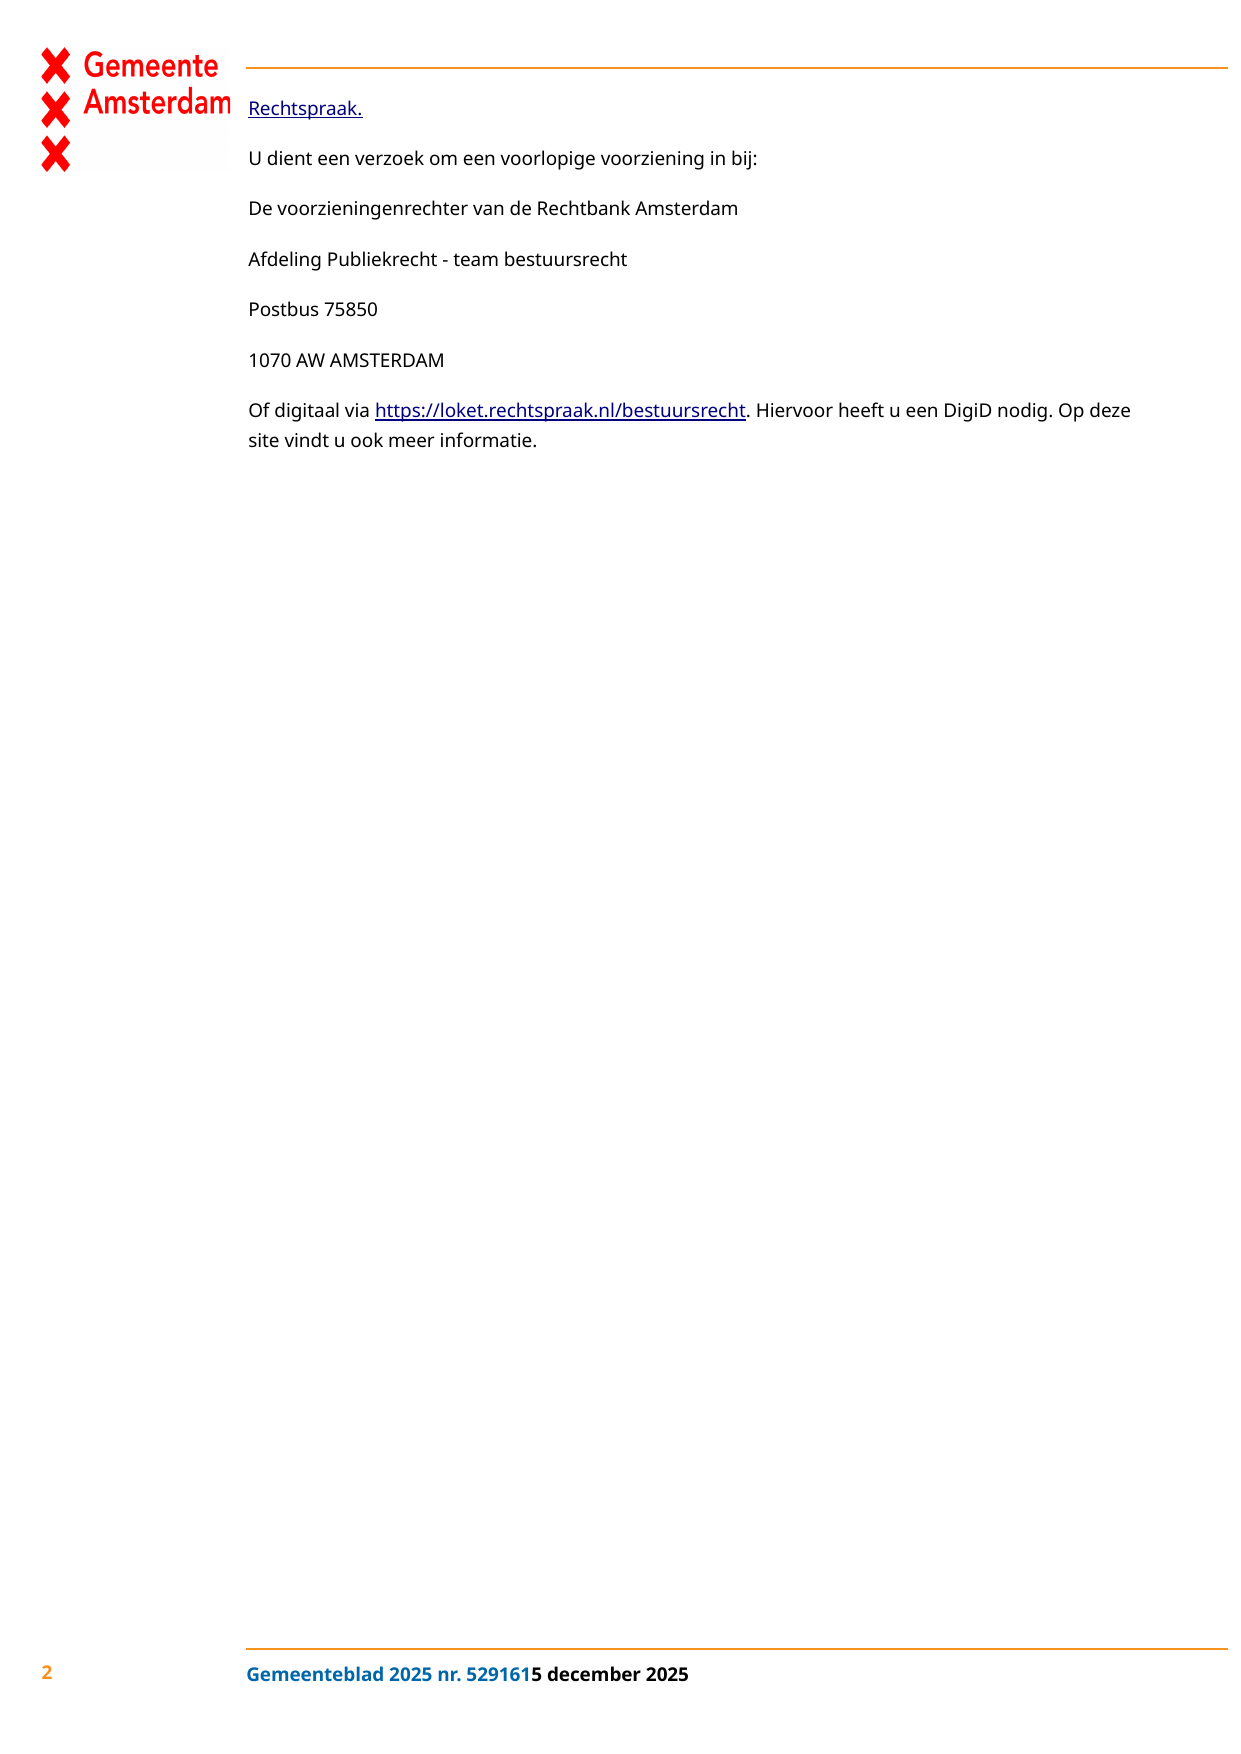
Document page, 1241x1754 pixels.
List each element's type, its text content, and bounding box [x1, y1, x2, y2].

text De voorzieningenrechter van de Rechtbank Amsterdam [248, 196, 1152, 221]
text Rechtspraak. [248, 95, 1152, 121]
text Of digitaal via https://loket.rechtspraak.nl/bestuursrecht. Hiervoor heeft u een DigiD nodig. Op deze site vindt u ook meer informatie. [248, 397, 1152, 453]
text U dient een verzoek om een voorlopige voorziening in bij: [248, 145, 1152, 171]
text Afdeling Publiekrecht - team bestuursrecht [248, 246, 1152, 272]
text 1070 AW AMSTERDAM [248, 347, 1152, 373]
text Postbus 75850 [248, 296, 1152, 322]
picture [41, 47, 231, 172]
